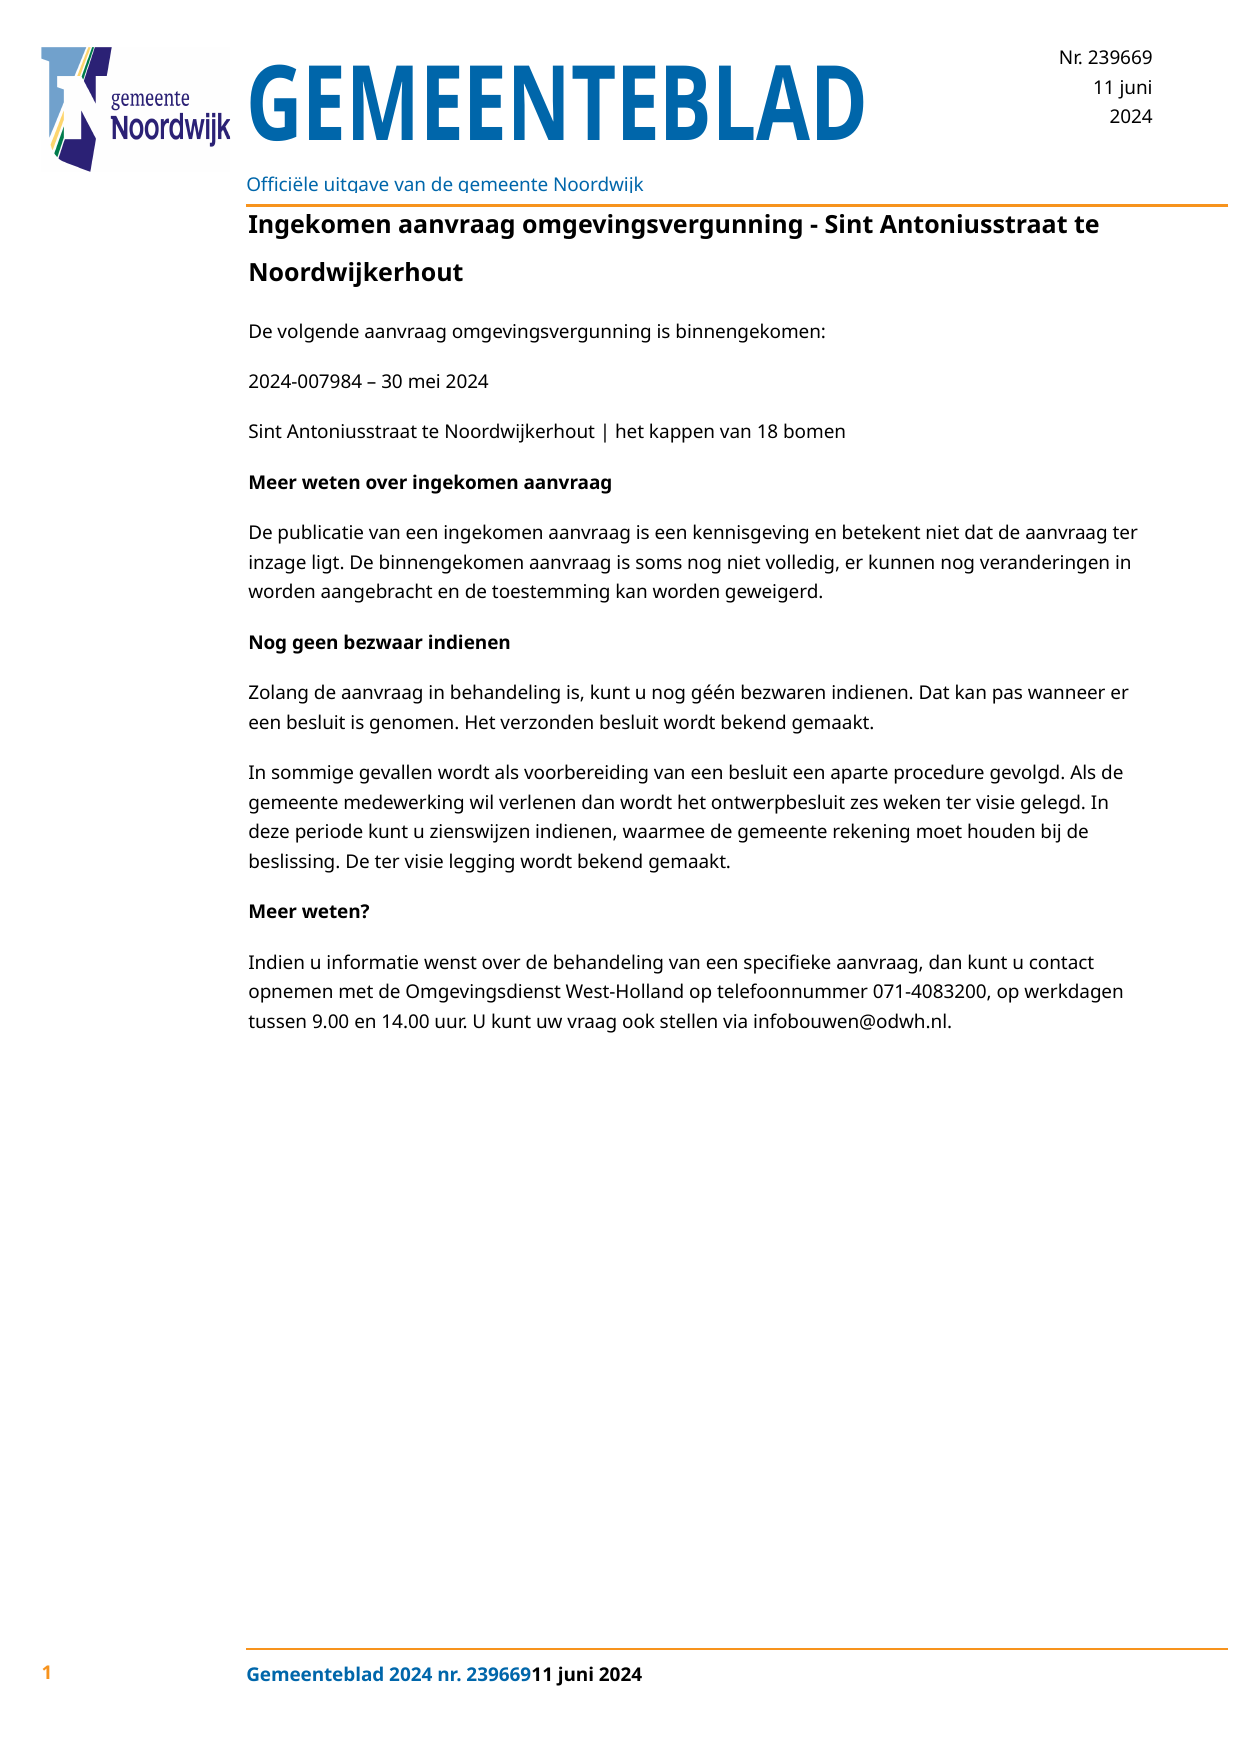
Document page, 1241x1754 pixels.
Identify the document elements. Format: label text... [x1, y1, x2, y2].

text In sommige gevallen wordt als voorbereiding van een besluit een aparte procedure gevolgd. Als de gemeente medewerking wil verlenen dan wordt het ontwerpbesluit zes weken ter visie gelegd. In deze periode kunt u zienswijzen indienen, waarmee de gemeente rekening moet houden bij de beslissing. De ter visie legging wordt bekend gemaakt. [248, 759, 1152, 874]
text 2024-007984 – 30 mei 2024 [248, 368, 1152, 394]
text Meer weten over ingekomen aanvraag [248, 469, 1152, 495]
text Indien u informatie wenst over de behandeling van een specifieke aanvraag, dan kunt u contact opnemen met de Omgevingsdienst West-Holland op telefoonnummer 071-4083200, op werkdagen tussen 9.00 en 14.00 uur. U kunt uw vraag ook stellen via infobouwen@odwh.nl. [248, 949, 1152, 1034]
text Nog geen bezwaar indienen [248, 629, 1152, 655]
text De volgende aanvraag omgevingsvergunning is binnengekomen: [248, 318, 1152, 344]
text Meer weten? [248, 899, 1152, 924]
text Zolang de aanvraag in behandeling is, kunt u nog géén bezwaren indienen. Dat kan pas wanneer er een besluit is genomen. Het verzonden besluit wordt bekend gemaakt. [248, 679, 1152, 735]
text De publicatie van een ingekomen aanvraag is een kennisgeving en betekent niet dat de aanvraag ter inzage ligt. De binnengekomen aanvraag is soms nog niet volledig, er kunnen nog veranderingen in worden aangebracht en de toestemming kan worden geweigerd. [248, 519, 1152, 604]
picture [41, 47, 231, 172]
text Sint Antoniusstraat te Noordwijkerhout | het kappen van 18 bomen [248, 419, 1152, 444]
text Ingekomen aanvraag omgevingsvergunning - Sint Antoniusstraat te Noordwijkerhout [248, 207, 1152, 288]
